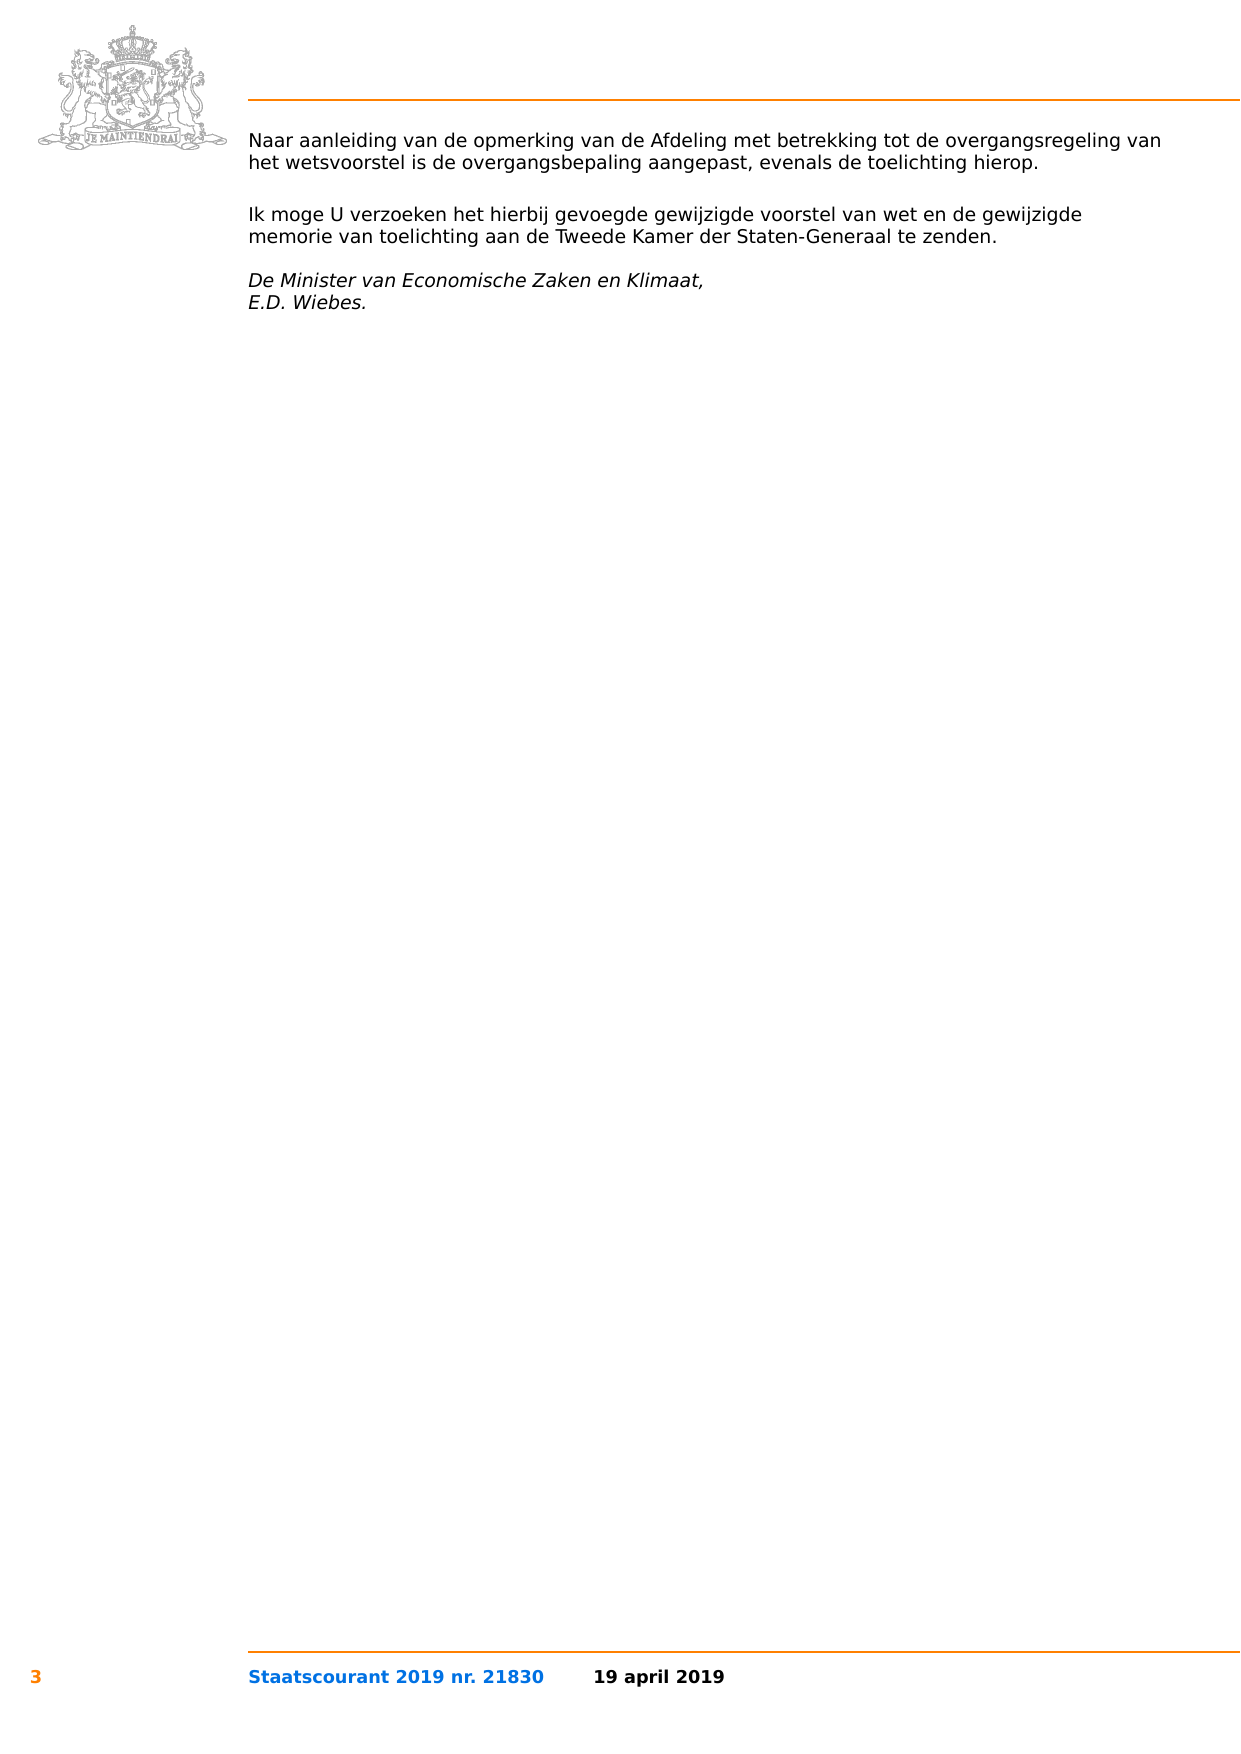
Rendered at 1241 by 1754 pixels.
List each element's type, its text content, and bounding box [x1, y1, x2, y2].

text Ik moge U verzoeken het hierbij gevoegde gewijzigde voorstel van wet en de gewijzigde memorie van toelichting aan de Tweede Kamer der Staten-Generaal te zenden. [248, 204, 1163, 248]
picture [38, 25, 227, 150]
text De Minister van Economische Zaken en Klimaat, E.D. Wiebes. [248, 270, 1163, 314]
text Naar aanleiding van de opmerking van de Afdeling met betrekking tot de overgangsregeling van het wetsvoorstel is de overgangsbepaling aangepast, evenals de toelichting hierop. [248, 130, 1163, 174]
